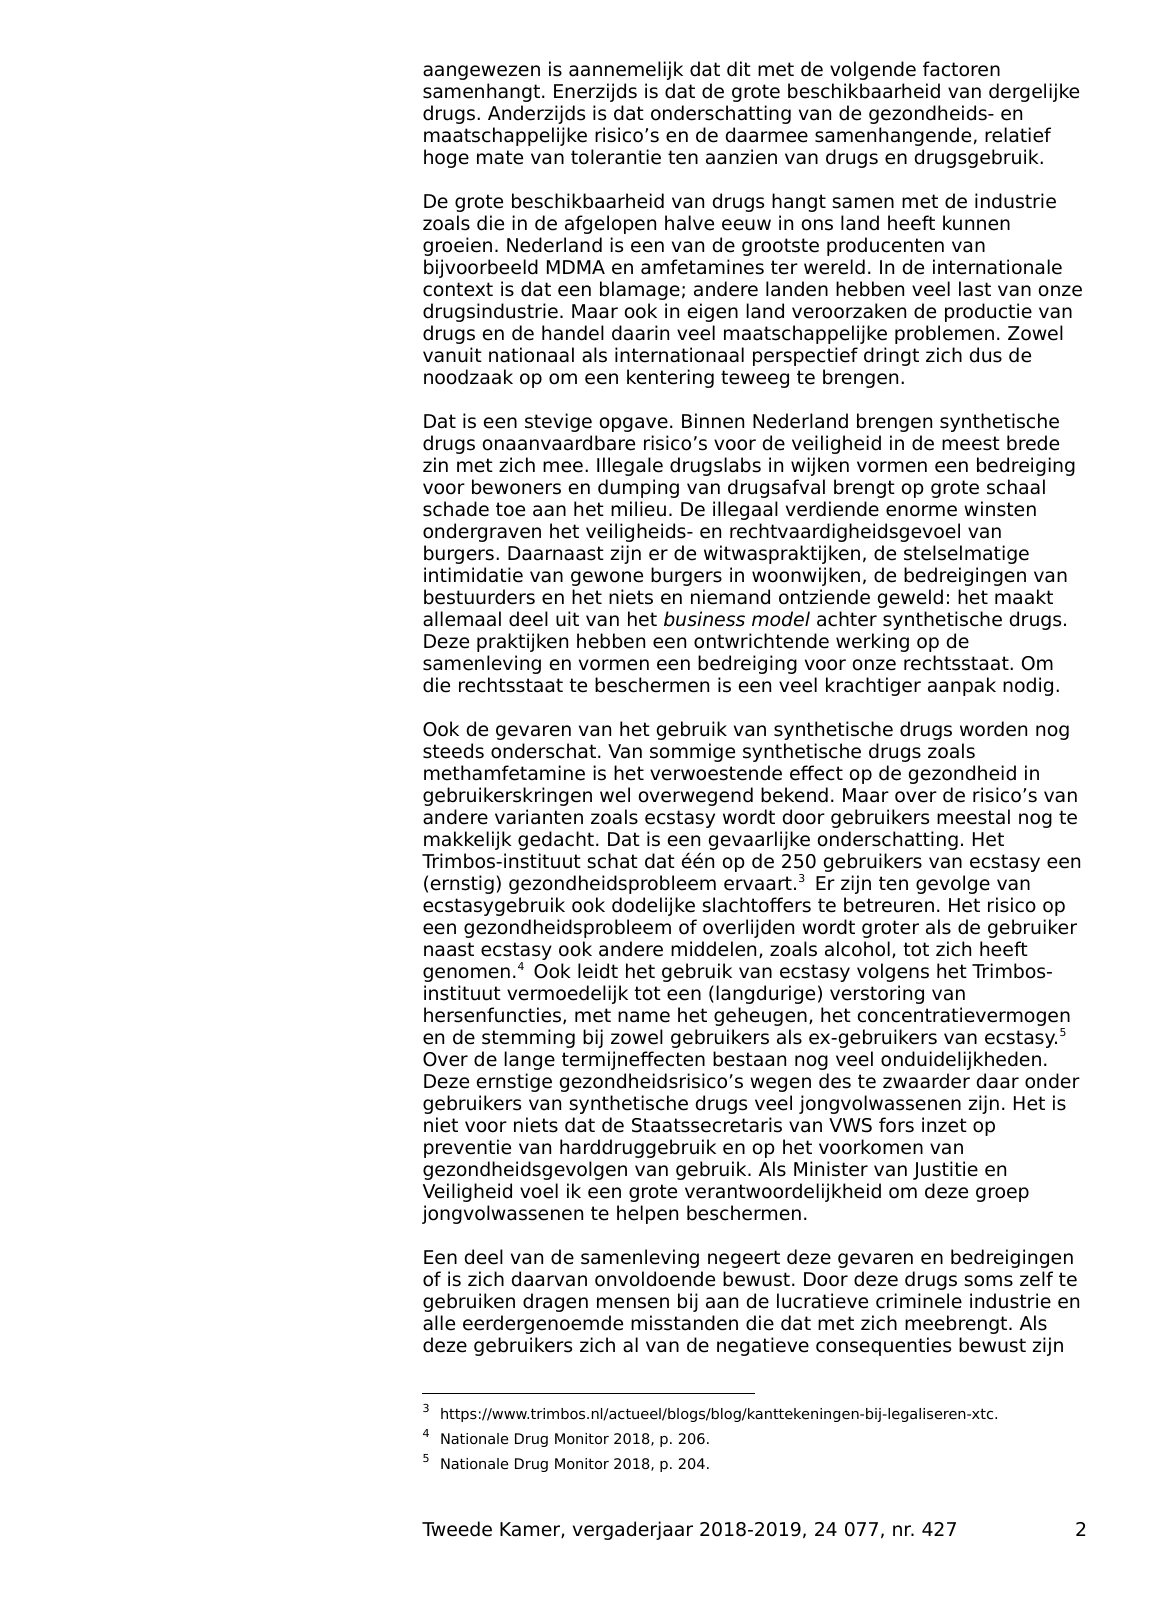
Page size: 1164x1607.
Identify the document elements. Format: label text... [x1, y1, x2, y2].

text https://www.trimbos.nl/actueel/blogs/blog/kanttekeningen-bij-legaliseren-xtc. [422, 1402, 1087, 1424]
text Dat is een stevige opgave. Binnen Nederland brengen synthetische drugs onaanvaardbare risico’s voor de veiligheid in de meest brede zin met zich mee. Illegale drugslabs in wijken vormen een bedreiging voor bewoners en dumping van drugsafval brengt op grote schaal schade toe aan het milieu. De illegaal verdiende enorme winsten ondergraven het veiligheids- en rechtvaardigheidsgevoel van burgers. Daarnaast zijn er de witwaspraktijken, de stelselmatige intimidatie van gewone burgers in woonwijken, de bedreigingen van bestuurders en het niets en niemand ontziende geweld: het maakt allemaal deel uit van het business model achter synthetische drugs. Deze praktijken hebben een ontwrichtende werking op de samenleving en vormen een bedreiging voor onze rechtsstaat. Om die rechtsstaat te beschermen is een veel krachtiger aanpak nodig. [422, 411, 1087, 697]
text Een deel van de samenleving negeert deze gevaren en bedreigingen of is zich daarvan onvoldoende bewust. Door deze drugs soms zelf te gebruiken dragen mensen bij aan de lucratieve criminele industrie en alle eerdergenoemde misstanden die dat met zich meebrengt. Als deze gebruikers zich al van de negatieve consequenties bewust zijn [422, 1247, 1087, 1357]
text aangewezen is aannemelijk dat dit met de volgende factoren samenhangt. Enerzijds is dat de grote beschikbaarheid van dergelijke drugs. Anderzijds is dat onderschatting van de gezondheids- en maatschappelijke risico’s en de daarmee samenhangende, relatief hoge mate van tolerantie ten aanzien van drugs en drugsgebruik. [422, 59, 1087, 169]
text Ook de gevaren van het gebruik van synthetische drugs worden nog steeds onderschat. Van sommige synthetische drugs zoals methamfetamine is het verwoestende effect op de gezondheid in gebruikerskringen wel overwegend bekend. Maar over de risico’s van andere varianten zoals ecstasy wordt door gebruikers meestal nog te makkelijk gedacht. Dat is een gevaarlijke onderschatting. Het Trimbos-instituut schat dat één op de 250 gebruikers van ecstasy een (ernstig) gezondheidsprobleem ervaart. Er zijn ten gevolge van ecstasygebruik ook dodelijke slachtoffers te betreuren. Het risico op een gezondheidsprobleem of overlijden wordt groter als de gebruiker naast ecstasy ook andere middelen, zoals alcohol, tot zich heeft genomen. Ook leidt het gebruik van ecstasy volgens het Trimbos-instituut vermoedelijk tot een (langdurige) verstoring van hersenfuncties, met name het geheugen, het concentratievermogen en de stemming bij zowel gebruikers als ex-gebruikers van ecstasy. Over de lange termijneffecten bestaan nog veel onduidelijkheden. Deze ernstige gezondheidsrisico’s wegen des te zwaarder daar onder gebruikers van synthetische drugs veel jongvolwassenen zijn. Het is niet voor niets dat de Staatssecretaris van VWS fors inzet op preventie van harddruggebruik en op het voorkomen van gezondheidsgevolgen van gebruik. Als Minister van Justitie en Veiligheid voel ik een grote verantwoordelijkheid om deze groep jongvolwassenen te helpen beschermen. [422, 719, 1087, 1224]
text Nationale Drug Monitor 2018, p. 204. [422, 1452, 1087, 1474]
text Nationale Drug Monitor 2018, p. 206. [422, 1427, 1087, 1449]
text De grote beschikbaarheid van drugs hangt samen met de industrie zoals die in de afgelopen halve eeuw in ons land heeft kunnen groeien. Nederland is een van de grootste producenten van bijvoorbeeld MDMA en amfetamines ter wereld. In de internationale context is dat een blamage; andere landen hebben veel last van onze drugsindustrie. Maar ook in eigen land veroorzaken de productie van drugs en de handel daarin veel maatschappelijke problemen. Zowel vanuit nationaal als internationaal perspectief dringt zich dus de noodzaak op om een kentering teweeg te brengen. [422, 191, 1087, 389]
